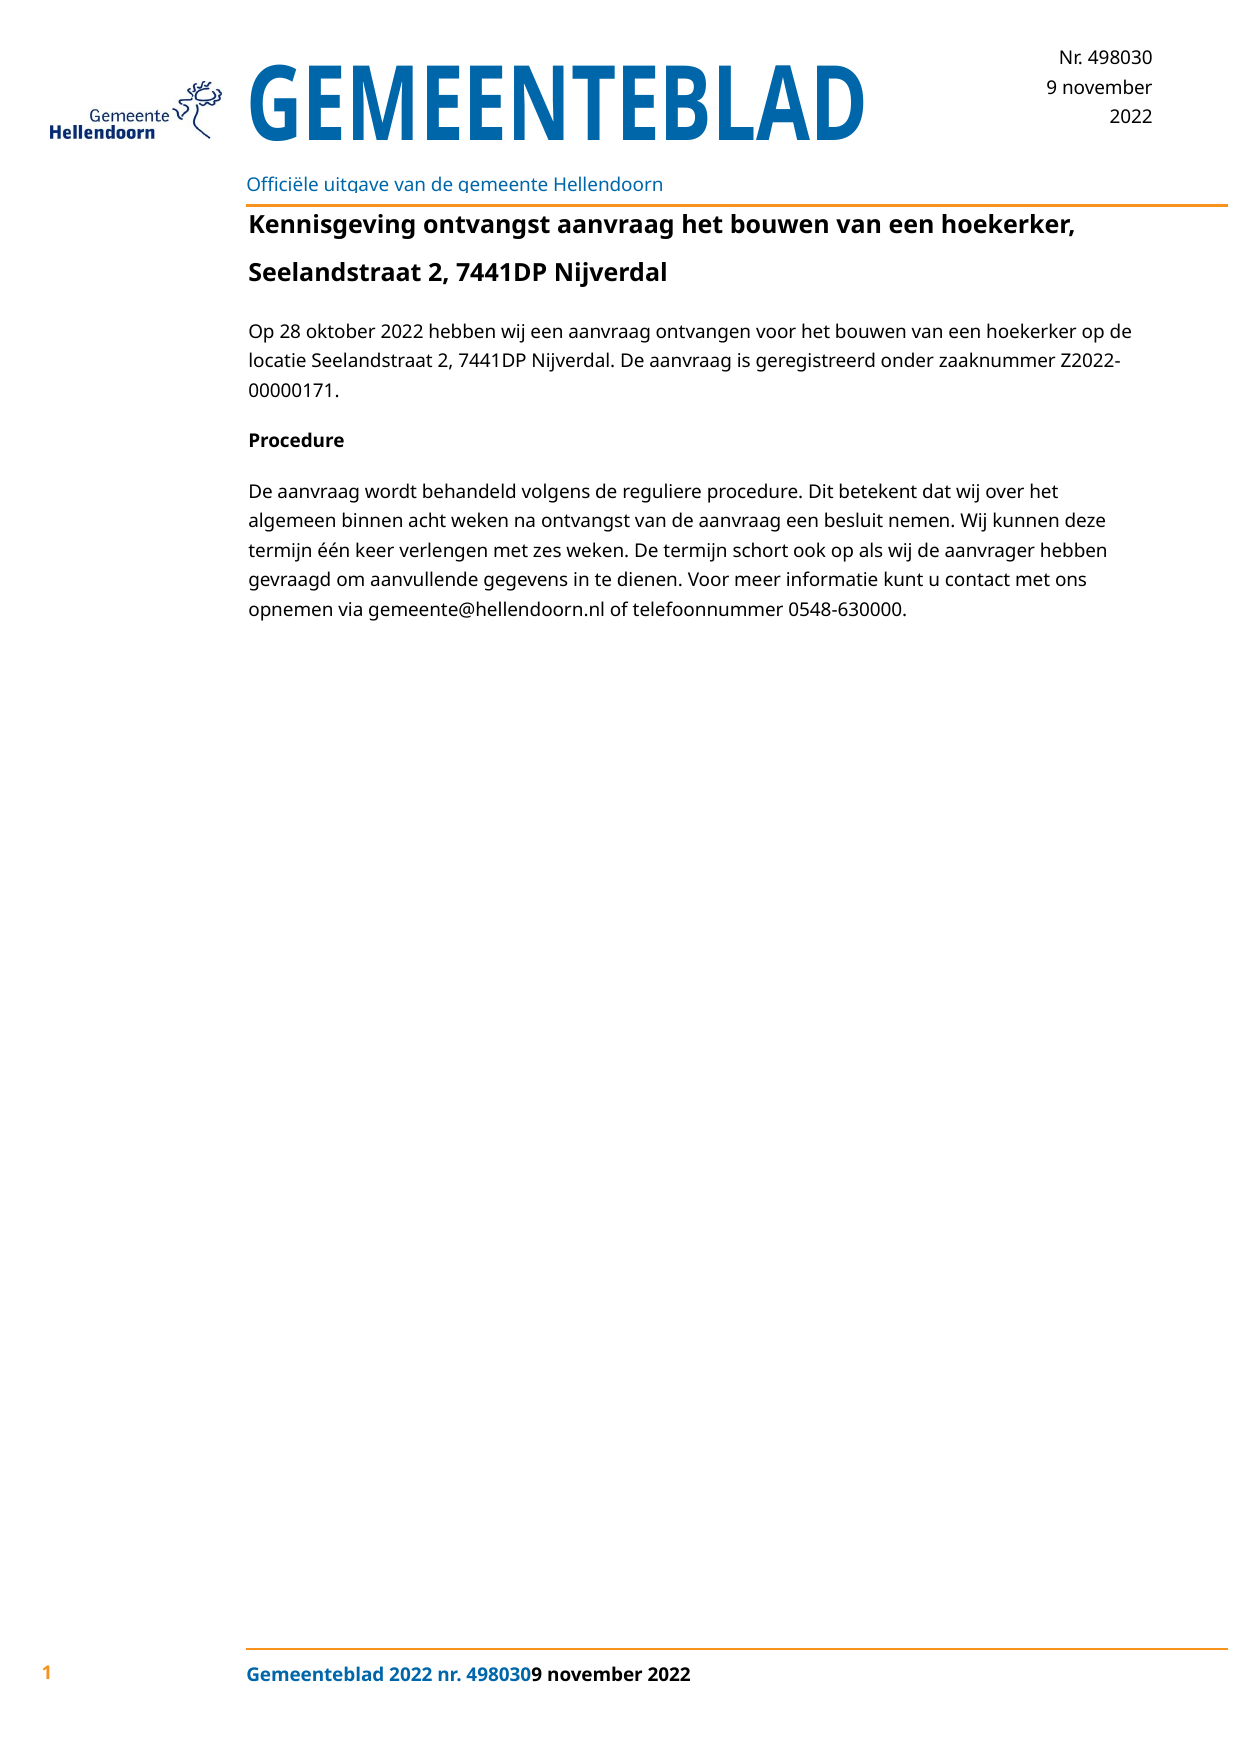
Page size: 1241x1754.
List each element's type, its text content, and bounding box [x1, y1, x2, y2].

text Kennisgeving ontvangst aanvraag het bouwen van een hoekerker, Seelandstraat 2, 7441DP Nijverdal [248, 207, 1152, 288]
picture [41, 47, 231, 172]
text Op 28 oktober 2022 hebben wij een aanvraag ontvangen voor het bouwen van een hoekerker op de locatie Seelandstraat 2, 7441DP Nijverdal. De aanvraag is geregistreerd onder zaaknummer Z2022-00000171. [248, 318, 1152, 403]
text Procedure [248, 427, 1152, 453]
text De aanvraag wordt behandeld volgens de reguliere procedure. Dit betekent dat wij over het algemeen binnen acht weken na ontvangst van de aanvraag een besluit nemen. Wij kunnen deze termijn één keer verlengen met zes weken. De termijn schort ook op als wij de aanvrager hebben gevraagd om aanvullende gegevens in te dienen. Voor meer informatie kunt u contact met ons opnemen via gemeente@hellendoorn.nl of telefoonnummer 0548-630000. [248, 478, 1152, 622]
